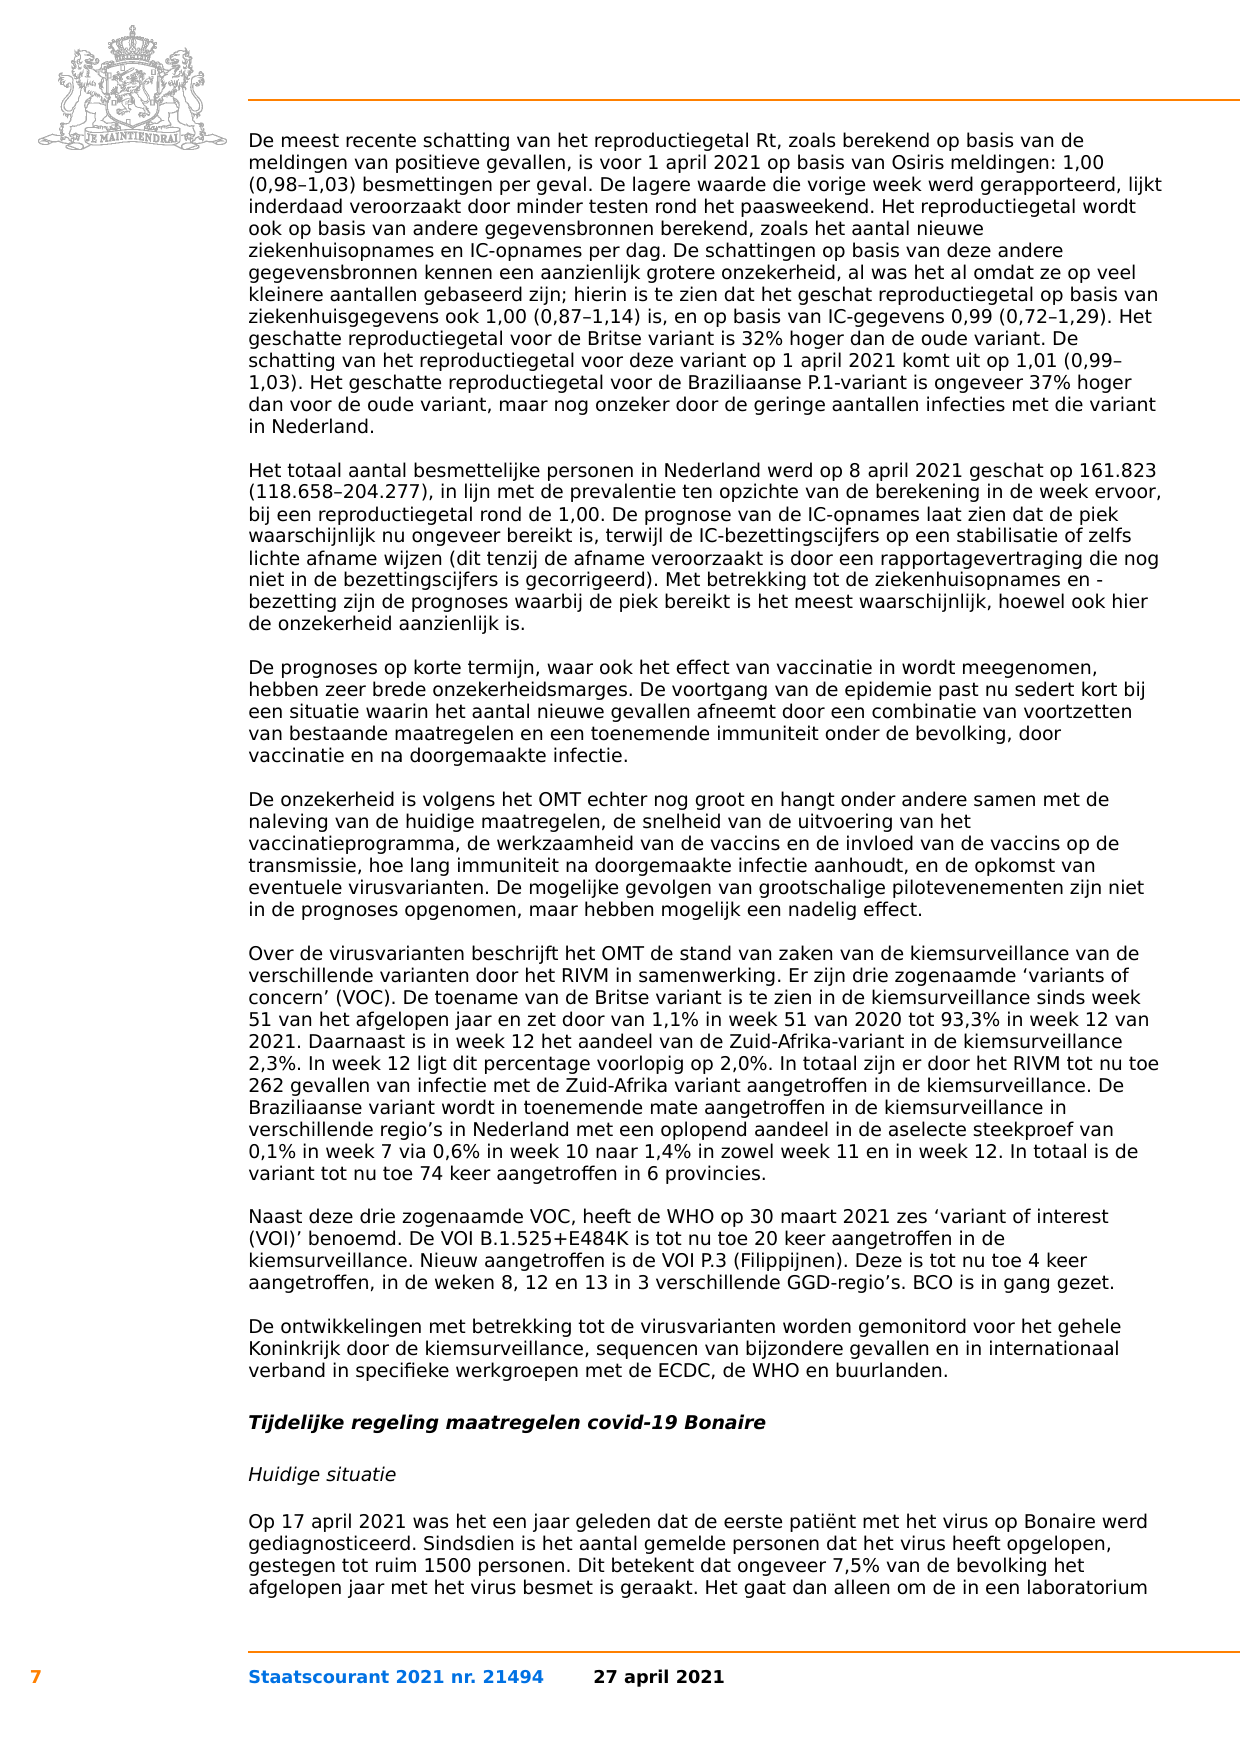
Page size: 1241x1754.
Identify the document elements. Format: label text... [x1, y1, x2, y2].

text Over de virusvarianten beschrijft het OMT de stand van zaken van de kiemsurveillance van de verschillende varianten door het RIVM in samenwerking. Er zijn drie zogenaamde ‘variants of concern’ (VOC). De toename van de Britse variant is te zien in de kiemsurveillance sinds week 51 van het afgelopen jaar en zet door van 1,1% in week 51 van 2020 tot 93,3% in week 12 van 2021. Daarnaast is in week 12 het aandeel van de Zuid-Afrika-variant in de kiemsurveillance 2,3%. In week 12 ligt dit percentage voorlopig op 2,0%. In totaal zijn er door het RIVM tot nu toe 262 gevallen van infectie met de Zuid-Afrika variant aangetroffen in de kiemsurveillance. De Braziliaanse variant wordt in toenemende mate aangetroffen in de kiemsurveillance in verschillende regio’s in Nederland met een oplopend aandeel in de aselecte steekproef van 0,1% in week 7 via 0,6% in week 10 naar 1,4% in zowel week 11 en in week 12. In totaal is de variant tot nu toe 74 keer aangetroffen in 6 provincies. [248, 943, 1163, 1184]
text Het totaal aantal besmettelijke personen in Nederland werd op 8 april 2021 geschat op 161.823 (118.658–204.277), in lijn met de prevalentie ten opzichte van de berekening in de week ervoor, bij een reproductiegetal rond de 1,00. De prognose van de IC-opnames laat zien dat de piek waarschijnlijk nu ongeveer bereikt is, terwijl de IC-bezettingscijfers op een stabilisatie of zelfs lichte afname wijzen (dit tenzij de afname veroorzaakt is door een rapportagevertraging die nog niet in de bezettingscijfers is gecorrigeerd). Met betrekking tot de ziekenhuisopnames en -bezetting zijn de prognoses waarbij de piek bereikt is het meest waarschijnlijk, hoewel ook hier de onzekerheid aanzienlijk is. [248, 459, 1163, 635]
picture [38, 25, 227, 150]
text Naast deze drie zogenaamde VOC, heeft de WHO op 30 maart 2021 zes ‘variant of interest (VOI)’ benoemd. De VOI B.1.525+E484K is tot nu toe 20 keer aangetroffen in de kiemsurveillance. Nieuw aangetroffen is de VOI P.3 (Filippijnen). Deze is tot nu toe 4 keer aangetroffen, in de weken 8, 12 en 13 in 3 verschillende GGD-regio’s. BCO is in gang gezet. [248, 1206, 1163, 1294]
text De onzekerheid is volgens het OMT echter nog groot en hangt onder andere samen met de naleving van de huidige maatregelen, de snelheid van de uitvoering van het vaccinatieprogramma, de werkzaamheid van de vaccins en de invloed van de vaccins op de transmissie, hoe lang immuniteit na doorgemaakte infectie aanhoudt, en de opkomst van eventuele virusvarianten. De mogelijke gevolgen van grootschalige pilotevenementen zijn niet in de prognoses opgenomen, maar hebben mogelijk een nadelig effect. [248, 789, 1163, 921]
text Op 17 april 2021 was het een jaar geleden dat de eerste patiënt met het virus op Bonaire werd gediagnosticeerd. Sindsdien is het aantal gemelde personen dat het virus heeft opgelopen, gestegen tot ruim 1500 personen. Dit betekent dat ongeveer 7,5% van de bevolking het afgelopen jaar met het virus besmet is geraakt. Het gaat dan alleen om de in een laboratorium [248, 1511, 1163, 1599]
text De meest recente schatting van het reproductiegetal Rt, zoals berekend op basis van de meldingen van positieve gevallen, is voor 1 april 2021 op basis van Osiris meldingen: 1,00 (0,98–1,03) besmettingen per geval. De lagere waarde die vorige week werd gerapporteerd, lijkt inderdaad veroorzaakt door minder testen rond het paasweekend. Het reproductiegetal wordt ook op basis van andere gegevensbronnen berekend, zoals het aantal nieuwe ziekenhuisopnames en IC-opnames per dag. De schattingen op basis van deze andere gegevensbronnen kennen een aanzienlijk grotere onzekerheid, al was het al omdat ze op veel kleinere aantallen gebaseerd zijn; hierin is te zien dat het geschat reproductiegetal op basis van ziekenhuisgegevens ook 1,00 (0,87–1,14) is, en op basis van IC-gegevens 0,99 (0,72–1,29). Het geschatte reproductiegetal voor de Britse variant is 32% hoger dan de oude variant. De schatting van het reproductiegetal voor deze variant op 1 april 2021 komt uit op 1,01 (0,99–1,03). Het geschatte reproductiegetal voor de Braziliaanse P.1-variant is ongeveer 37% hoger dan voor de oude variant, maar nog onzeker door de geringe aantallen infecties met die variant in Nederland. [248, 130, 1163, 438]
subtitle Huidige situatie [248, 1464, 1163, 1486]
text De ontwikkelingen met betrekking tot de virusvarianten worden gemonitord voor het gehele Koninkrijk door de kiemsurveillance, sequencen van bijzondere gevallen en in internationaal verband in specifieke werkgroepen met de ECDC, de WHO en buurlanden. [248, 1316, 1163, 1382]
text De prognoses op korte termijn, waar ook het effect van vaccinatie in wordt meegenomen, hebben zeer brede onzekerheidsmarges. De voortgang van de epidemie past nu sedert kort bij een situatie waarin het aantal nieuwe gevallen afneemt door een combinatie van voortzetten van bestaande maatregelen en een toenemende immuniteit onder de bevolking, door vaccinatie en na doorgemaakte infectie. [248, 657, 1163, 767]
subtitle Tijdelijke regeling maatregelen covid-19 Bonaire [248, 1412, 1163, 1434]
